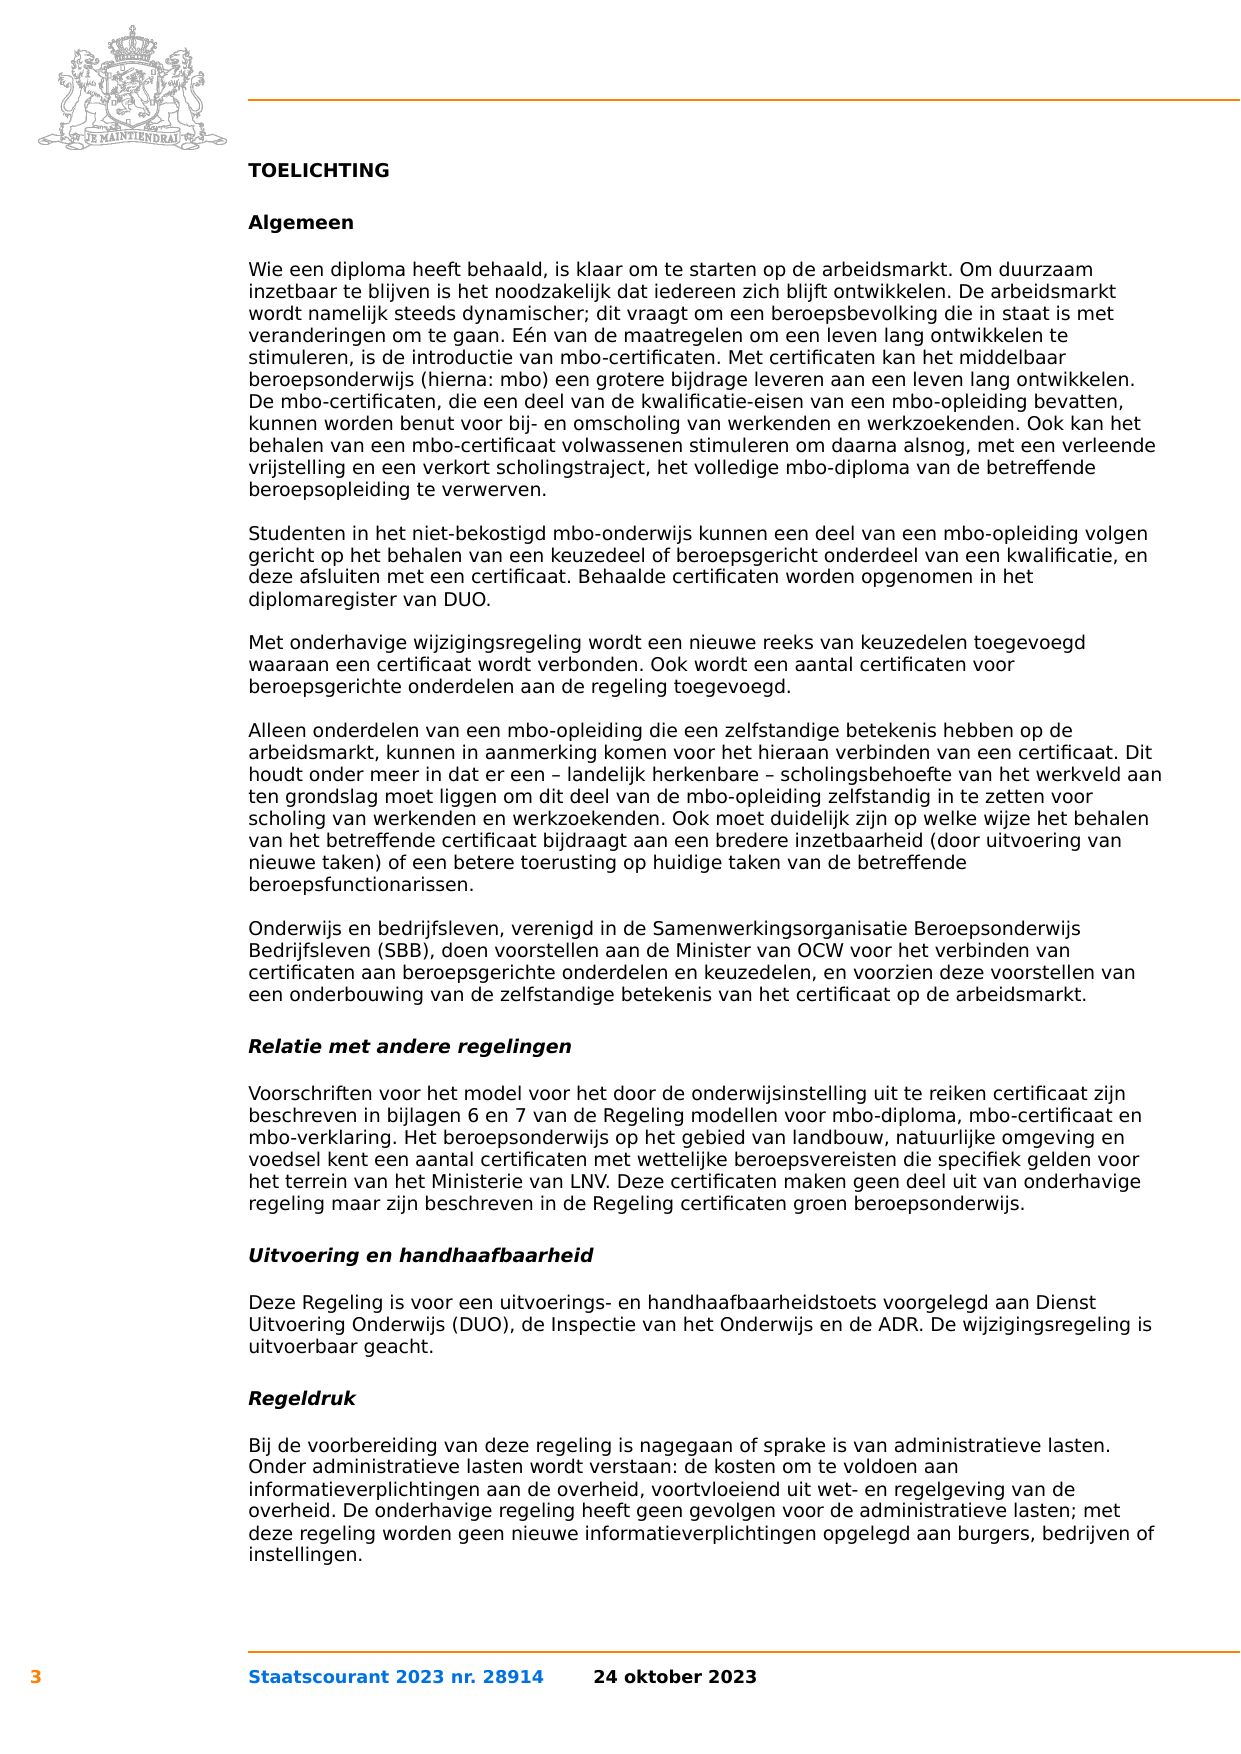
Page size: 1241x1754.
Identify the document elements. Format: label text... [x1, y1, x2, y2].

subtitle Algemeen [248, 212, 1163, 234]
picture [38, 25, 227, 150]
text Studenten in het niet-bekostigd mbo-onderwijs kunnen een deel van een mbo-opleiding volgen gericht op het behalen van een keuzedeel of beroepsgericht onderdeel van een kwalificatie, en deze afsluiten met een certificaat. Behaalde certificaten worden opgenomen in het diplomaregister van DUO. [248, 522, 1163, 610]
text Alleen onderdelen van een mbo-opleiding die een zelfstandige betekenis hebben op de arbeidsmarkt, kunnen in aanmerking komen voor het hieraan verbinden van een certificaat. Dit houdt onder meer in dat er een – landelijk herkenbare – scholingsbehoefte van het werkveld aan ten grondslag moet liggen om dit deel van de mbo-opleiding zelfstandig in te zetten voor scholing van werkenden en werkzoekenden. Ook moet duidelijk zijn op welke wijze het behalen van het betreffende certificaat bijdraagt aan een bredere inzetbaarheid (door uitvoering van nieuwe taken) of een betere toerusting op huidige taken van de betreffende beroepsfunctionarissen. [248, 720, 1163, 896]
text Onderwijs en bedrijfsleven, verenigd in de Samenwerkingsorganisatie Beroepsonderwijs Bedrijfsleven (SBB), doen voorstellen aan de Minister van OCW voor het verbinden van certificaten aan beroepsgerichte onderdelen en keuzedelen, en voorzien deze voorstellen van een onderbouwing van de zelfstandige betekenis van het certificaat op de arbeidsmarkt. [248, 918, 1163, 1006]
text Bij de voorbereiding van deze regeling is nagegaan of sprake is van administratieve lasten. Onder administratieve lasten wordt verstaan: de kosten om te voldoen aan informatieverplichtingen aan de overheid, voortvloeiend uit wet- en regelgeving van de overheid. De onderhavige regeling heeft geen gevolgen voor de administratieve lasten; met deze regeling worden geen nieuwe informatieverplichtingen opgelegd aan burgers, bedrijven of instellingen. [248, 1434, 1163, 1566]
text Voorschriften voor het model voor het door de onderwijsinstelling uit te reiken certificaat zijn beschreven in bijlagen 6 en 7 van de Regeling modellen voor mbo-diploma, mbo-certificaat en mbo-verklaring. Het beroepsonderwijs op het gebied van landbouw, natuurlijke omgeving en voedsel kent een aantal certificaten met wettelijke beroepsvereisten die specifiek gelden voor het terrein van het Ministerie van LNV. Deze certificaten maken geen deel uit van onderhavige regeling maar zijn beschreven in de Regeling certificaten groen beroepsonderwijs. [248, 1083, 1163, 1214]
text Deze Regeling is voor een uitvoerings- en handhaafbaarheidstoets voorgelegd aan Dienst Uitvoering Onderwijs (DUO), de Inspectie van het Onderwijs en de ADR. De wijzigingsregeling is uitvoerbaar geacht. [248, 1292, 1163, 1357]
subtitle TOELICHTING [248, 160, 1163, 182]
text Wie een diploma heeft behaald, is klaar om te starten op de arbeidsmarkt. Om duurzaam inzetbaar te blijven is het noodzakelijk dat iedereen zich blijft ontwikkelen. De arbeidsmarkt wordt namelijk steeds dynamischer; dit vraagt om een beroepsbevolking die in staat is met veranderingen om te gaan. Eén van de maatregelen om een leven lang ontwikkelen te stimuleren, is de introductie van mbo-certificaten. Met certificaten kan het middelbaar beroepsonderwijs (hierna: mbo) een grotere bijdrage leveren aan een leven lang ontwikkelen. De mbo-certificaten, die een deel van de kwalificatie-eisen van een mbo-opleiding bevatten, kunnen worden benut voor bij- en omscholing van werkenden en werkzoekenden. Ook kan het behalen van een mbo-certificaat volwassenen stimuleren om daarna alsnog, met een verleende vrijstelling en een verkort scholingstraject, het volledige mbo-diploma van de betreffende beroepsopleiding te verwerven. [248, 259, 1163, 501]
subtitle Uitvoering en handhaafbaarheid [248, 1244, 1163, 1267]
subtitle Regeldruk [248, 1387, 1163, 1409]
subtitle Relatie met andere regelingen [248, 1036, 1163, 1058]
text Met onderhavige wijzigingsregeling wordt een nieuwe reeks van keuzedelen toegevoegd waaraan een certificaat wordt verbonden. Ook wordt een aantal certificaten voor beroepsgerichte onderdelen aan de regeling toegevoegd. [248, 632, 1163, 698]
